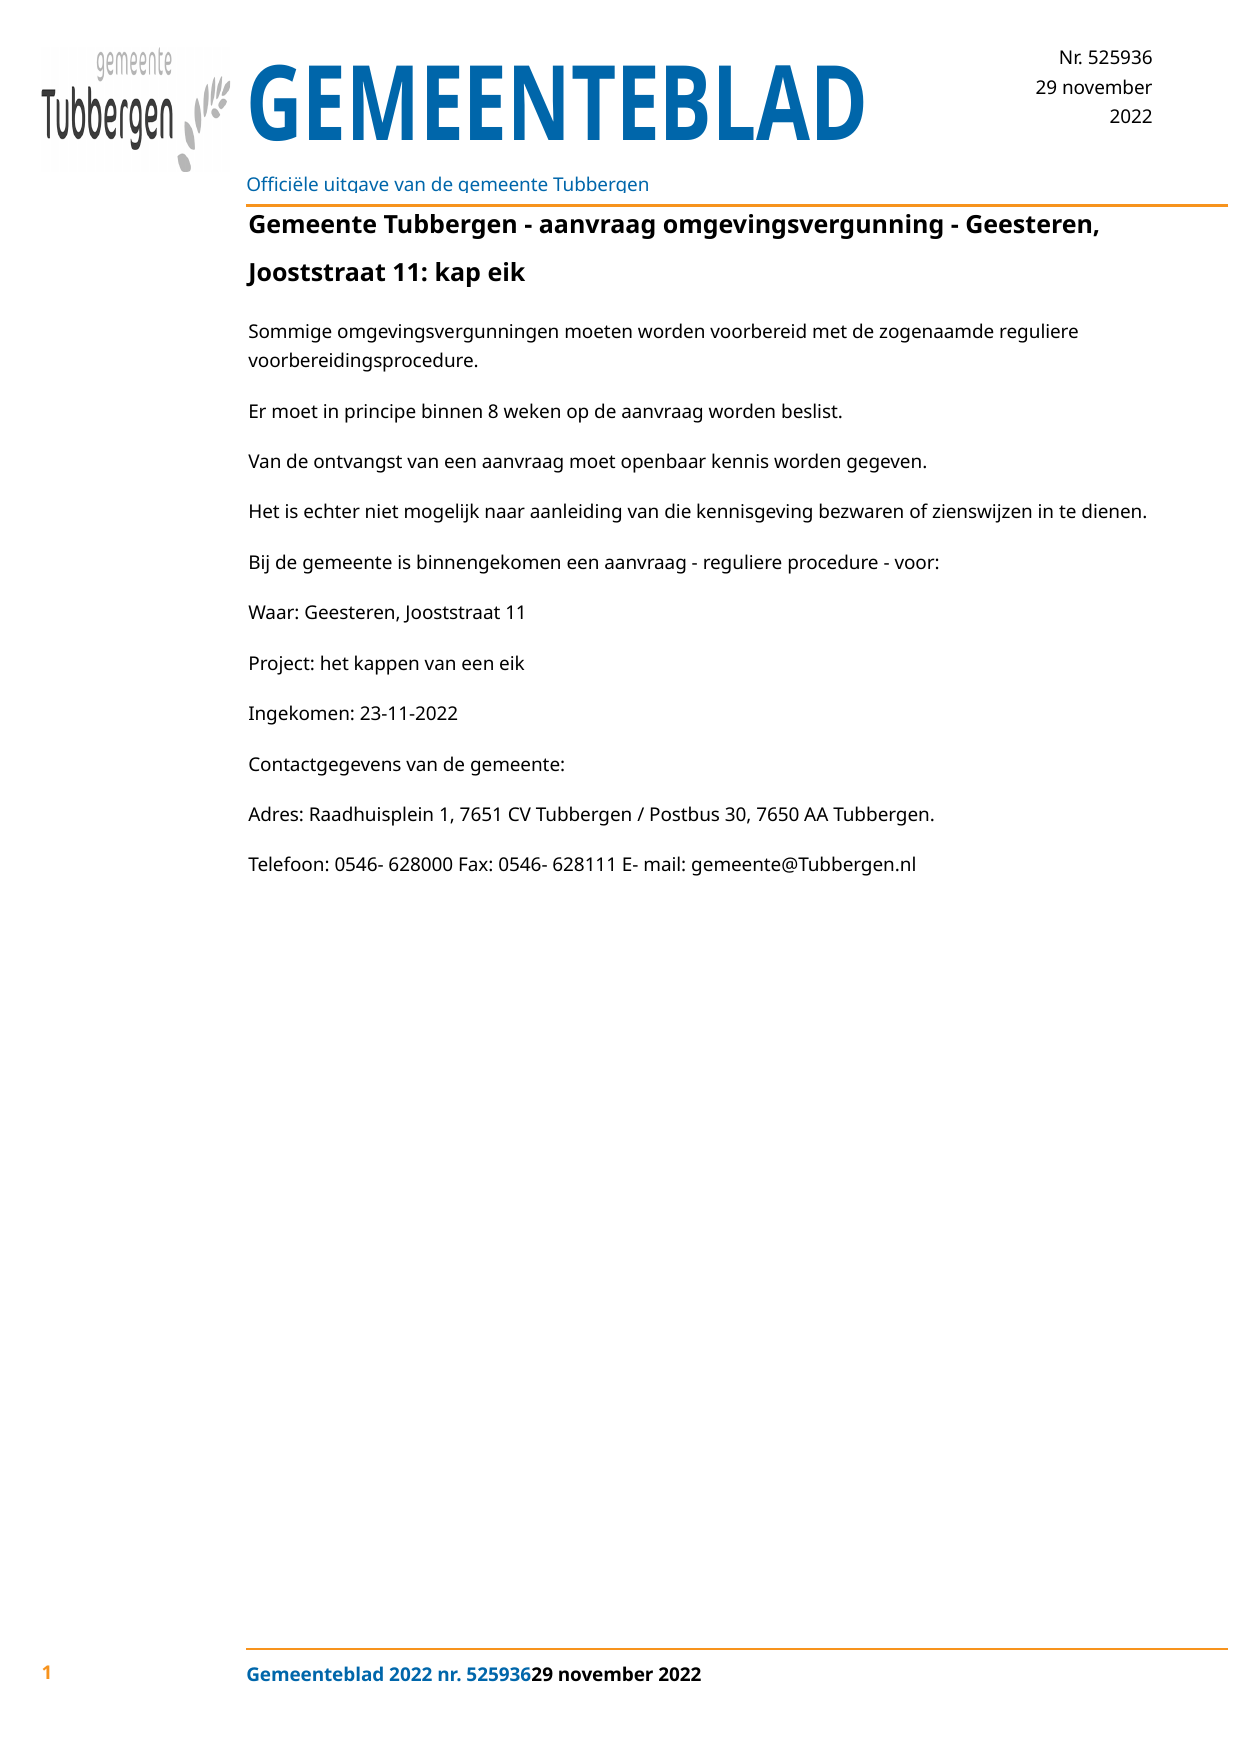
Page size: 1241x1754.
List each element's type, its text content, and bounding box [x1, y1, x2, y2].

text Sommige omgevingsvergunningen moeten worden voorbereid met de zogenaamde reguliere voorbereidingsprocedure. [248, 318, 1152, 373]
text Waar: Geesteren, Jooststraat 11 [248, 599, 1152, 625]
text Van de ontvangst van een aanvraag moet openbaar kennis worden gegeven. [248, 448, 1152, 474]
text Contactgegevens van de gemeente: [248, 751, 1152, 777]
text Het is echter niet mogelijk naar aanleiding van die kennisgeving bezwaren of zienswijzen in te dienen. [248, 499, 1152, 524]
text Ingekomen: 23-11-2022 [248, 700, 1152, 726]
text Bij de gemeente is binnengekomen een aanvraag - reguliere procedure - voor: [248, 549, 1152, 575]
text Gemeente Tubbergen - aanvraag omgevingsvergunning - Geesteren, Jooststraat 11: kap eik [248, 207, 1152, 288]
picture [41, 47, 231, 172]
text Er moet in principe binnen 8 weken op de aanvraag worden beslist. [248, 398, 1152, 424]
text Telefoon: 0546- 628000 Fax: 0546- 628111 E- mail: gemeente@Tubbergen.nl [248, 852, 1152, 877]
text Project: het kappen van een eik [248, 650, 1152, 676]
text Adres: Raadhuisplein 1, 7651 CV Tubbergen / Postbus 30, 7650 AA Tubbergen. [248, 801, 1152, 827]
